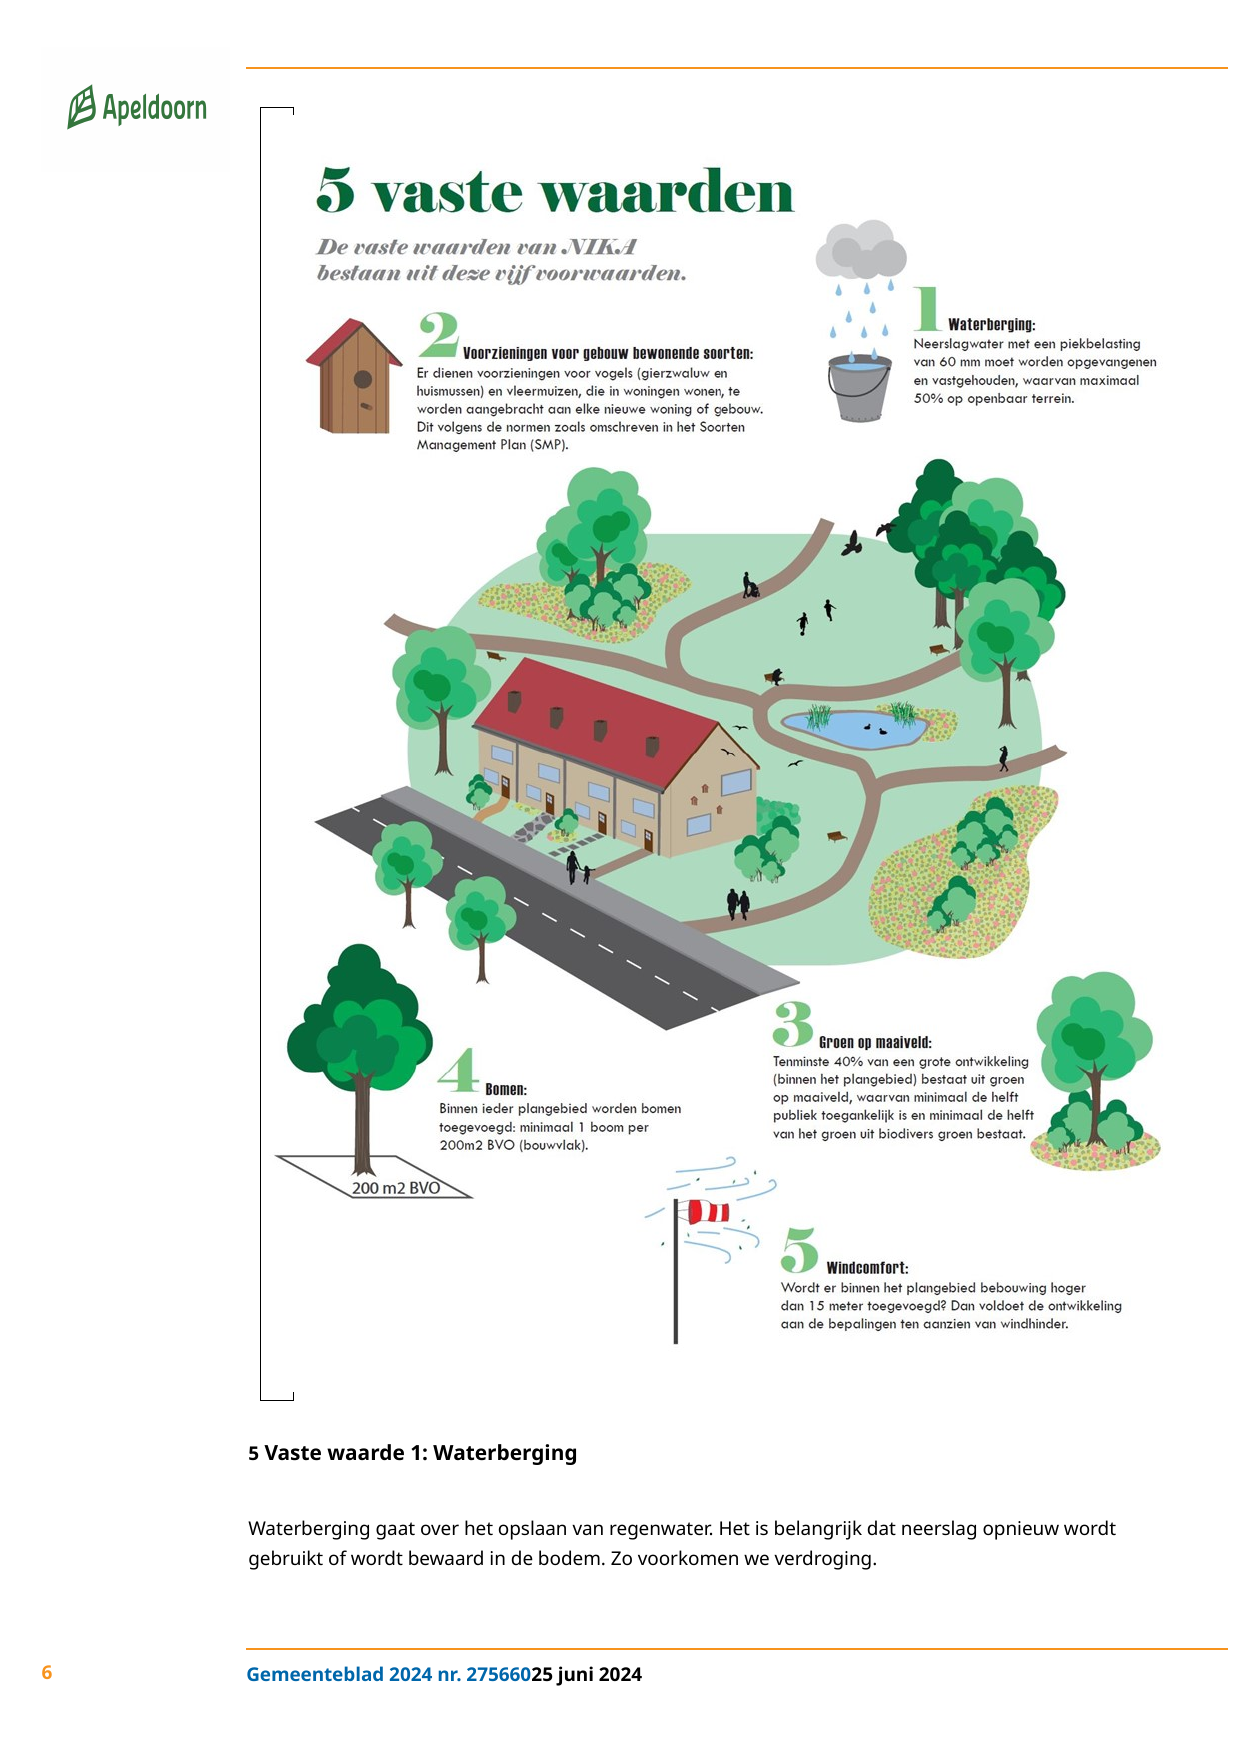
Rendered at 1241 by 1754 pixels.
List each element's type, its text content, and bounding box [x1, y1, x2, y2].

picture [41, 47, 231, 172]
text 5 Vaste waarde 1: Waterberging [248, 1438, 1152, 1466]
picture [268, 115, 1173, 1392]
text Waterberging gaat over het opslaan van regenwater. Het is belangrijk dat neerslag opnieuw wordt gebruikt of wordt bewaard in de bodem. Zo voorkomen we verdroging. [248, 1516, 1152, 1571]
